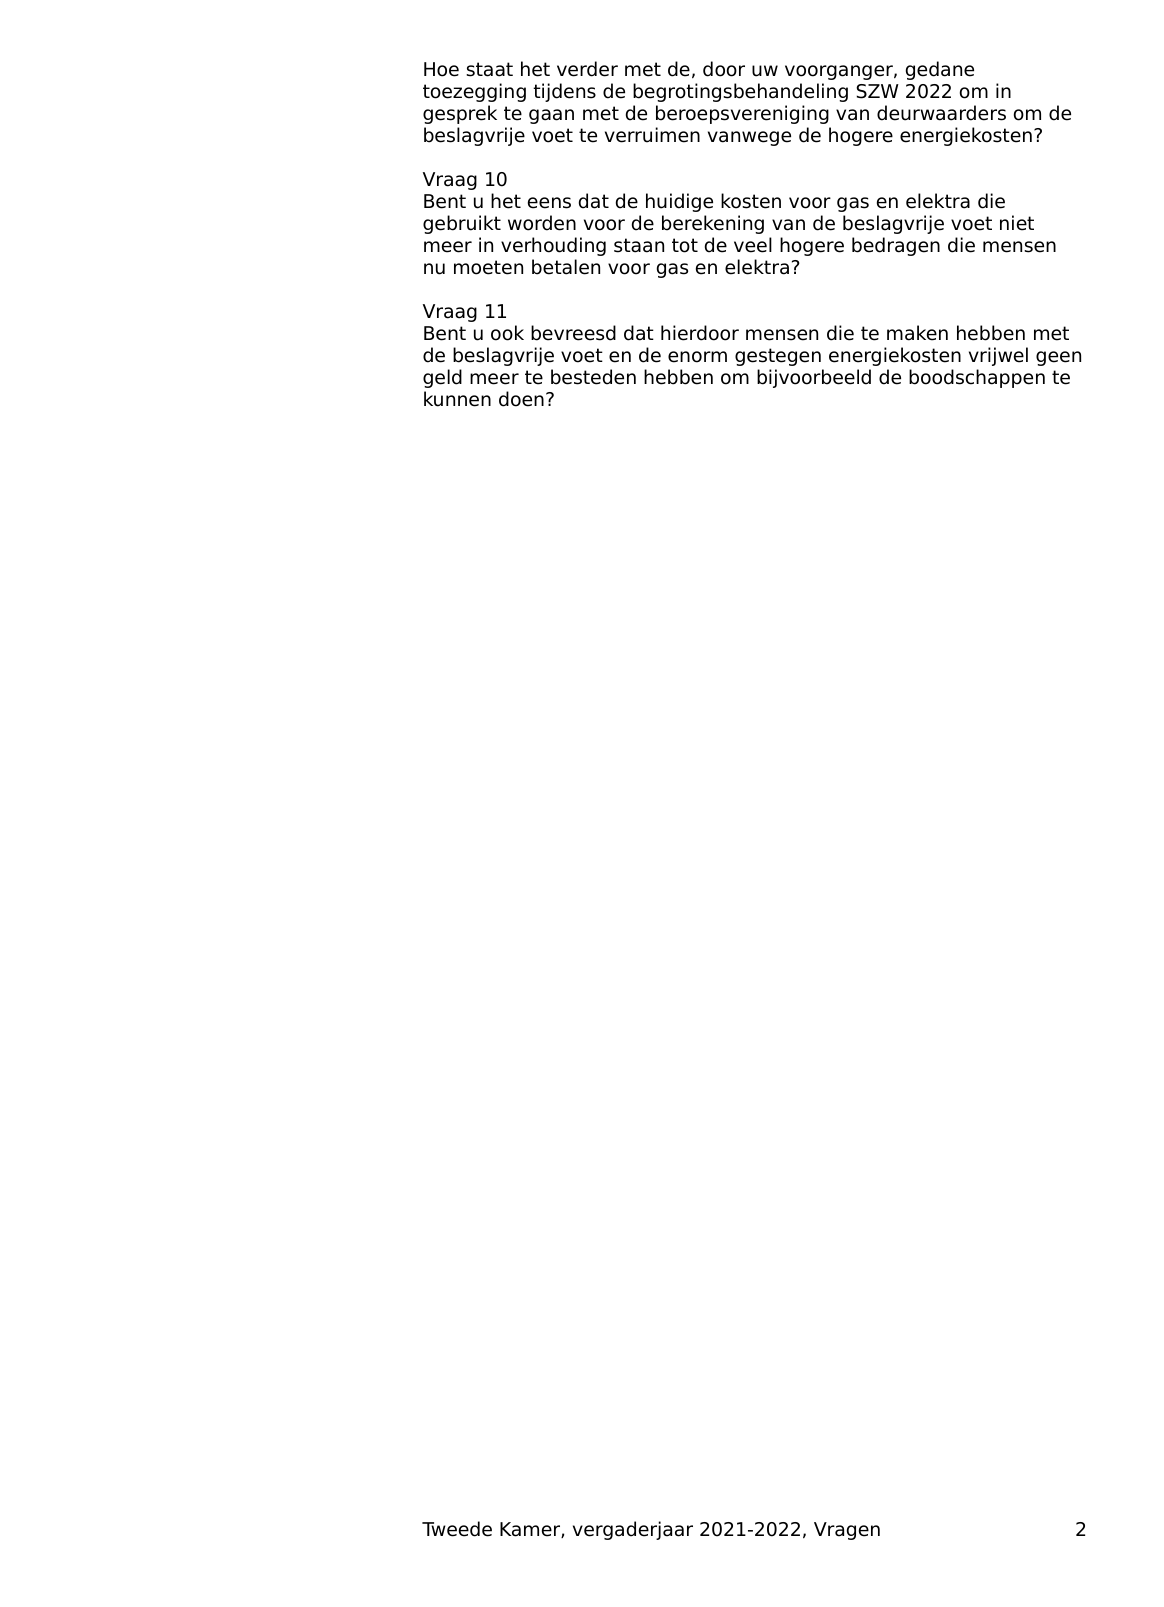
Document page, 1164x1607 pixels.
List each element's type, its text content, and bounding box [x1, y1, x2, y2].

text Vraag 10 [422, 169, 1087, 191]
text Hoe staat het verder met de, door uw voorganger, gedane toezegging tijdens de begrotingsbehandeling SZW 2022 om in gesprek te gaan met de beroepsvereniging van deurwaarders om de beslagvrije voet te verruimen vanwege de hogere energiekosten? [422, 59, 1087, 147]
text Vraag 11 [422, 301, 1087, 323]
text Bent u het eens dat de huidige kosten voor gas en elektra die gebruikt worden voor de berekening van de beslagvrije voet niet meer in verhouding staan tot de veel hogere bedragen die mensen nu moeten betalen voor gas en elektra? [422, 191, 1087, 279]
text Bent u ook bevreesd dat hierdoor mensen die te maken hebben met de beslagvrije voet en de enorm gestegen energiekosten vrijwel geen geld meer te besteden hebben om bijvoorbeeld de boodschappen te kunnen doen? [422, 323, 1087, 411]
